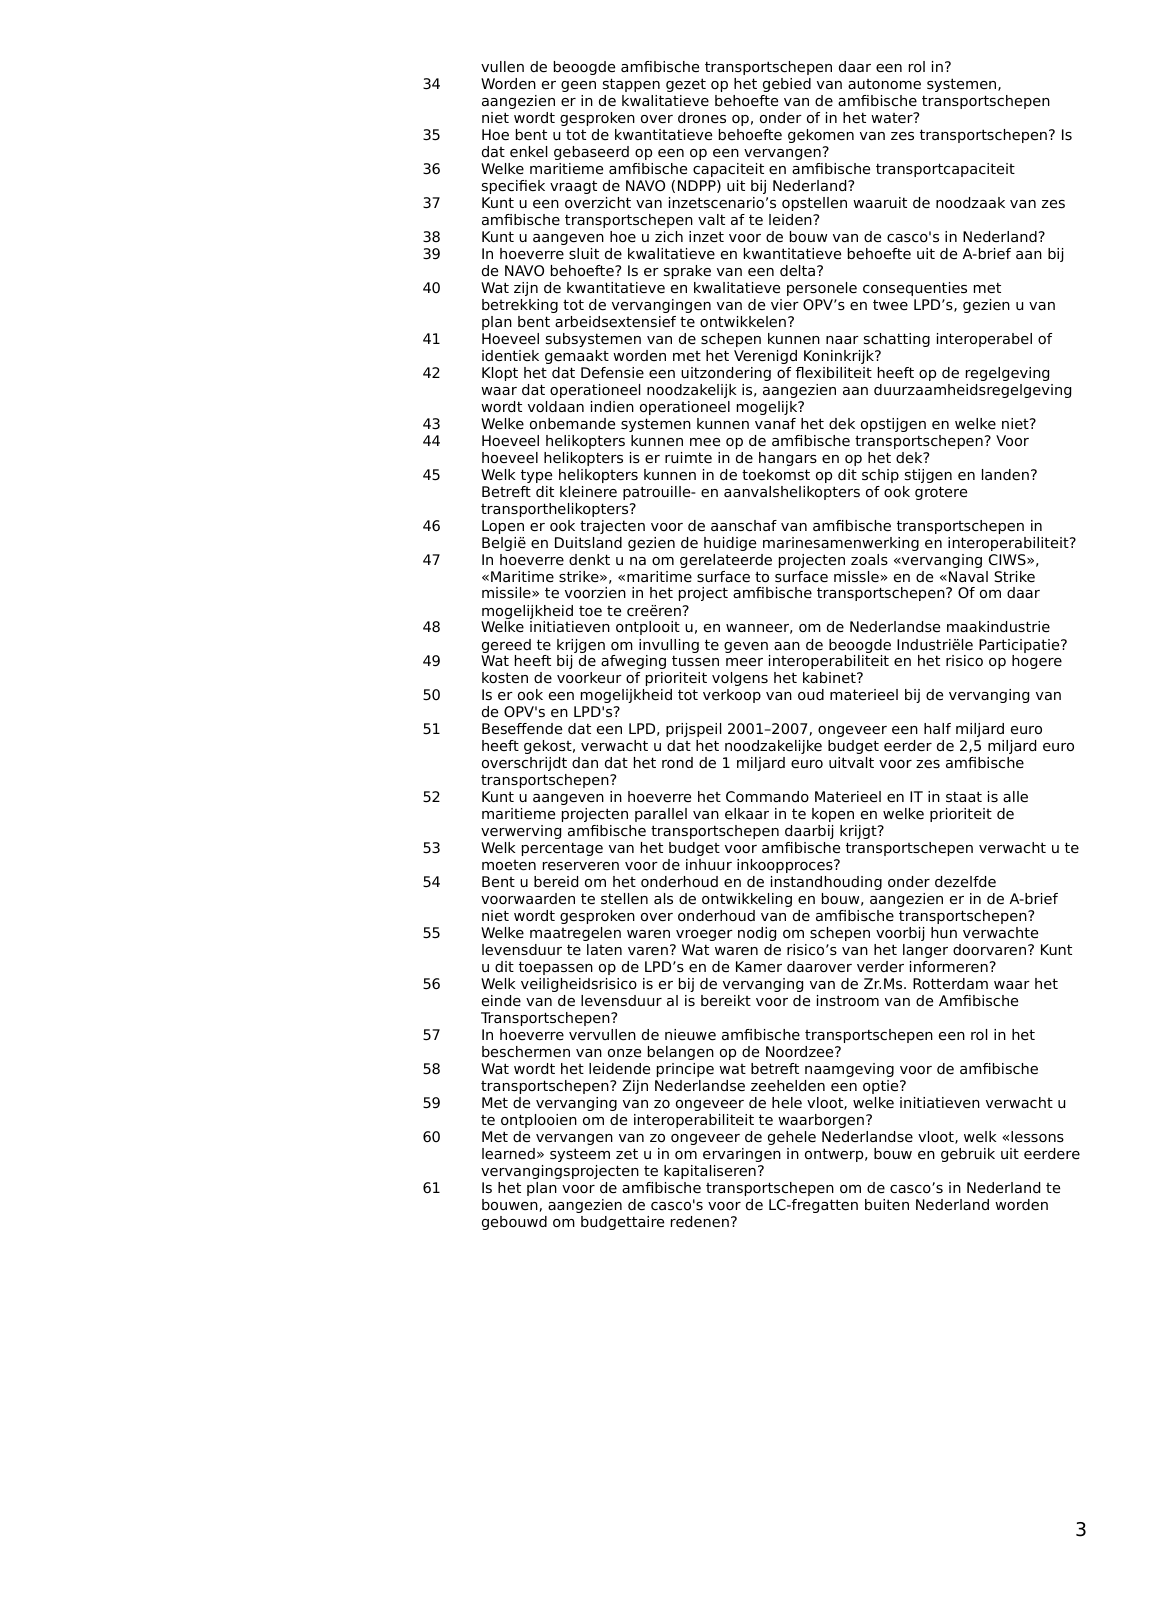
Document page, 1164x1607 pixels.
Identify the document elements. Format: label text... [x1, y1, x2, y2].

table_cell Is het plan voor de amfibische transportschepen om de casco’s in Nederland te bouwen, aangezien de casco's voor de LC-fregatten buiten Nederland worden gebouwd om budgettaire redenen? [475, 1180, 1087, 1231]
table_cell 46 [422, 518, 475, 551]
table_cell Beseffende dat een LPD, prijspeil 2001–2007, ongeveer een half miljard euro heeft gekost, verwacht u dat het noodzakelijke budget eerder de 2,5 miljard euro overschrijdt dan dat het rond de 1 miljard euro uitvalt voor zes amfibische transportschepen? [475, 721, 1087, 789]
table_cell 38 [422, 229, 475, 246]
table_cell Wat heeft bij de afweging tussen meer interoperabiliteit en het risico op hogere kosten de voorkeur of prioriteit volgens het kabinet? [475, 653, 1087, 687]
table_cell 48 [422, 619, 475, 653]
table_cell 60 [422, 1129, 475, 1180]
table_cell vullen de beoogde amfibische transportschepen daar een rol in? [475, 59, 1087, 76]
table_cell 34 [422, 76, 475, 127]
table_cell Kunt u aangeven hoe u zich inzet voor de bouw van de casco's in Nederland? [475, 229, 1087, 246]
table_cell In hoeverre vervullen de nieuwe amfibische transportschepen een rol in het beschermen van onze belangen op de Noordzee? [475, 1027, 1087, 1061]
table_cell 57 [422, 1027, 475, 1061]
table_cell Hoeveel helikopters kunnen mee op de amfibische transportschepen? Voor hoeveel helikopters is er ruimte in de hangars en op het dek? [475, 433, 1087, 467]
table_cell 52 [422, 789, 475, 840]
table_cell 37 [422, 195, 475, 229]
table_cell Welke onbemande systemen kunnen vanaf het dek opstijgen en welke niet? [475, 416, 1087, 433]
table_cell 56 [422, 976, 475, 1027]
table_cell Welk veiligheidsrisico is er bij de vervanging van de Zr.Ms. Rotterdam waar het einde van de levensduur al is bereikt voor de instroom van de Amfibische Transportschepen? [475, 976, 1087, 1027]
table_cell 42 [422, 365, 475, 416]
table_cell Welke maatregelen waren vroeger nodig om schepen voorbij hun verwachte levensduur te laten varen? Wat waren de risico’s van het langer doorvaren? Kunt u dit toepassen op de LPD’s en de Kamer daarover verder informeren? [475, 925, 1087, 976]
table_cell Met de vervangen van zo ongeveer de gehele Nederlandse vloot, welk «lessons learned» systeem zet u in om ervaringen in ontwerp, bouw en gebruik uit eerdere vervangingsprojecten te kapitaliseren? [475, 1129, 1087, 1180]
table_cell 43 [422, 416, 475, 433]
table_cell 36 [422, 161, 475, 195]
table_cell Lopen er ook trajecten voor de aanschaf van amfibische transportschepen in België en Duitsland gezien de huidige marinesamenwerking en interoperabiliteit? [475, 518, 1087, 551]
table_cell Welke initiatieven ontplooit u, en wanneer, om de Nederlandse maakindustrie gereed te krijgen om invulling te geven aan de beoogde Industriële Participatie? [475, 619, 1087, 653]
table_cell Is er ook een mogelijkheid tot verkoop van oud materieel bij de vervanging van de OPV's en LPD's? [475, 687, 1087, 721]
table_cell 50 [422, 687, 475, 721]
table_cell 47 [422, 551, 475, 619]
table_cell [422, 59, 475, 76]
table_cell 49 [422, 653, 475, 687]
table_cell 40 [422, 280, 475, 331]
table_cell Wat zijn de kwantitatieve en kwalitatieve personele consequenties met betrekking tot de vervangingen van de vier OPV’s en twee LPD’s, gezien u van plan bent arbeidsextensief te ontwikkelen? [475, 280, 1087, 331]
table_cell Worden er geen stappen gezet op het gebied van autonome systemen, aangezien er in de kwalitatieve behoefte van de amfibische transportschepen niet wordt gesproken over drones op, onder of in het water? [475, 76, 1087, 127]
table_cell 45 [422, 467, 475, 517]
table_cell Hoeveel subsystemen van de schepen kunnen naar schatting interoperabel of identiek gemaakt worden met het Verenigd Koninkrijk? [475, 331, 1087, 365]
table_cell 53 [422, 840, 475, 874]
table_cell In hoeverre sluit de kwalitatieve en kwantitatieve behoefte uit de A-brief aan bij de NAVO behoefte? Is er sprake van een delta? [475, 246, 1087, 280]
table_cell 58 [422, 1061, 475, 1095]
table_cell 54 [422, 874, 475, 925]
table_cell Welk type helikopters kunnen in de toekomst op dit schip stijgen en landen? Betreft dit kleinere patrouille- en aanvalshelikopters of ook grotere transporthelikopters? [475, 467, 1087, 517]
table_cell Welk percentage van het budget voor amfibische transportschepen verwacht u te moeten reserveren voor de inhuur inkoopproces? [475, 840, 1087, 874]
table_cell 35 [422, 127, 475, 161]
table_cell 51 [422, 721, 475, 789]
table_cell Welke maritieme amfibische capaciteit en amfibische transportcapaciteit specifiek vraagt de NAVO (NDPP) uit bij Nederland? [475, 161, 1087, 195]
table_cell Klopt het dat Defensie een uitzondering of flexibiliteit heeft op de regelgeving waar dat operationeel noodzakelijk is, aangezien aan duurzaamheidsregelgeving wordt voldaan indien operationeel mogelijk? [475, 365, 1087, 416]
table_cell 39 [422, 246, 475, 280]
table_cell Kunt u aangeven in hoeverre het Commando Materieel en IT in staat is alle maritieme projecten parallel van elkaar in te kopen en welke prioriteit de verwerving amfibische transportschepen daarbij krijgt? [475, 789, 1087, 840]
table_cell 41 [422, 331, 475, 365]
table_cell 44 [422, 433, 475, 467]
table_cell Kunt u een overzicht van inzetscenario’s opstellen waaruit de noodzaak van zes amfibische transportschepen valt af te leiden? [475, 195, 1087, 229]
table_cell Bent u bereid om het onderhoud en de instandhouding onder dezelfde voorwaarden te stellen als de ontwikkeling en bouw, aangezien er in de A-brief niet wordt gesproken over onderhoud van de amfibische transportschepen? [475, 874, 1087, 925]
table_cell 59 [422, 1095, 475, 1129]
table_cell 61 [422, 1180, 475, 1231]
table_cell Met de vervanging van zo ongeveer de hele vloot, welke initiatieven verwacht u te ontplooien om de interoperabiliteit te waarborgen? [475, 1095, 1087, 1129]
table_cell 55 [422, 925, 475, 976]
table_cell In hoeverre denkt u na om gerelateerde projecten zoals «vervanging CIWS», «Maritime strike», «maritime surface to surface missle» en de «Naval Strike missile» te voorzien in het project amfibische transportschepen? Of om daar mogelijkheid toe te creëren? [475, 551, 1087, 619]
table_cell Hoe bent u tot de kwantitatieve behoefte gekomen van zes transportschepen? Is dat enkel gebaseerd op een op een vervangen? [475, 127, 1087, 161]
table_cell Wat wordt het leidende principe wat betreft naamgeving voor de amfibische transportschepen? Zijn Nederlandse zeehelden een optie? [475, 1061, 1087, 1095]
